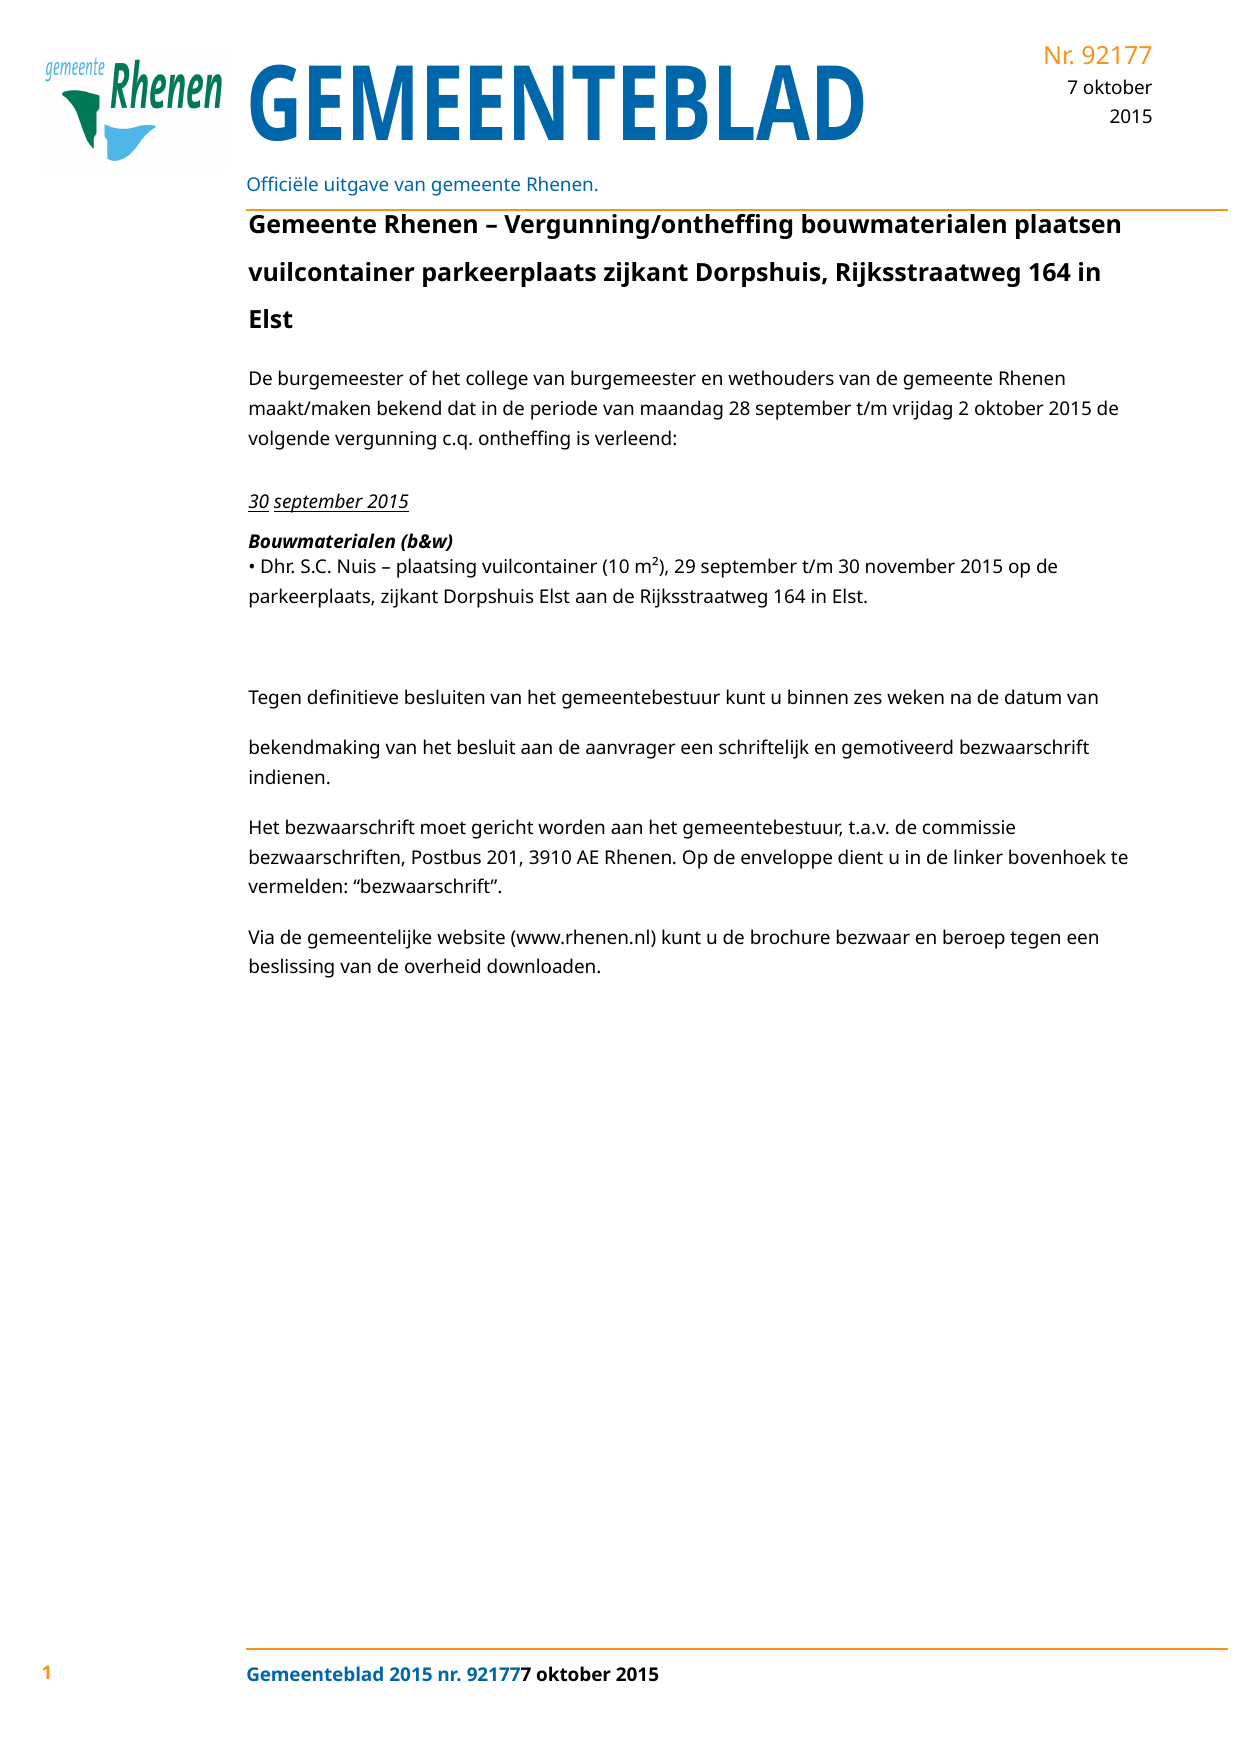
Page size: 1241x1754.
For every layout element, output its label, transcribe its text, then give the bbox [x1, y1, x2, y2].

text Bouwmaterialen (b&w) [248, 528, 1152, 554]
text Het bezwaarschrift moet gericht worden aan het gemeentebestuur, t.a.v. de commissie bezwaarschriften, Postbus 201, 3910 AE Rhenen. Op de enveloppe dient u in de linker bovenhoek te vermelden: “bezwaarschrift”. [248, 814, 1152, 899]
text • Dhr. S.C. Nuis – plaatsing vuilcontainer (10 m²), 29 september t/m 30 november 2015 op de parkeerplaats, zijkant Dorpshuis Elst aan de Rijksstraatweg 164 in Elst. [248, 554, 1152, 609]
picture [41, 47, 231, 172]
text Via de gemeentelijke website (www.rhenen.nl) kunt u de brochure bezwaar en beroep tegen een beslissing van de overheid downloaden. [248, 924, 1152, 979]
text De burgemeester of het college van burgemeester en wethouders van de gemeente Rhenen maakt/maken bekend dat in de periode van maandag 28 september t/m vrijdag 2 oktober 2015 de volgende vergunning c.q. ontheffing is verleend: [248, 366, 1152, 450]
text Tegen definitieve besluiten van het gemeentebestuur kunt u binnen zes weken na de datum van [248, 684, 1152, 710]
text 30 september 2015 [248, 489, 1152, 514]
text bekendmaking van het besluit aan de aanvrager een schriftelijk en gemotiveerd bezwaarschrift indienen. [248, 734, 1152, 790]
text Gemeente Rhenen – Vergunning/ontheffing bouwmaterialen plaatsen vuilcontainer parkeerplaats zijkant Dorpshuis, Rijksstraatweg 164 in Elst [248, 211, 1152, 336]
